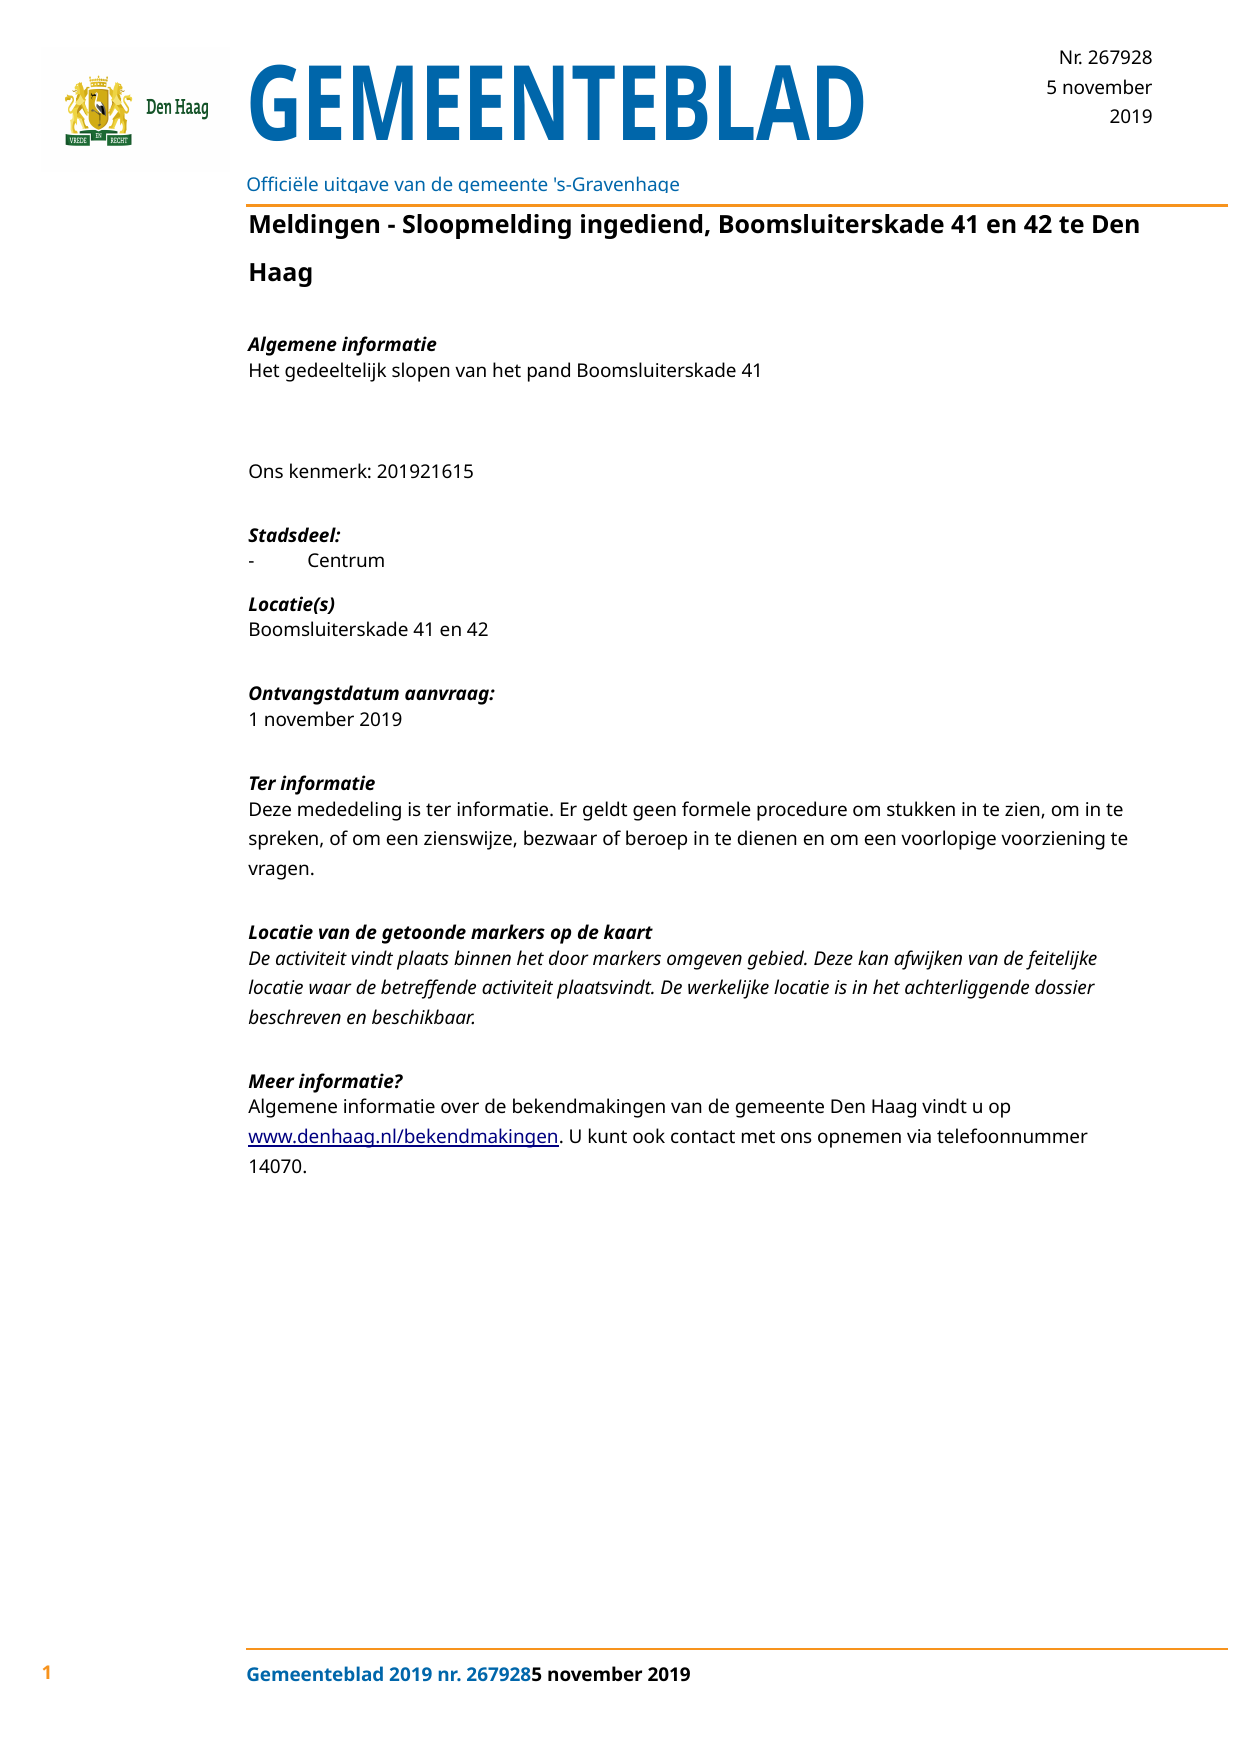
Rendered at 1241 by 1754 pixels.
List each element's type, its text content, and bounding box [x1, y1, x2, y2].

text Meer informatie? [248, 1068, 1152, 1094]
text Deze mededeling is ter informatie. Er geldt geen formele procedure om stukken in te zien, om in te spreken, of om een zienswijze, bezwaar of beroep in te dienen en om een voorlopige voorziening te vragen. [248, 796, 1152, 881]
text Meldingen - Sloopmelding ingediend, Boomsluiterskade 41 en 42 te Den Haag [248, 207, 1152, 288]
text Locatie(s) [248, 591, 1152, 617]
picture [41, 47, 231, 172]
text Het gedeeltelijk slopen van het pand Boomsluiterskade 41 [248, 357, 1152, 383]
text Stadsdeel: [248, 522, 1152, 548]
text Ter informatie [248, 770, 1152, 796]
list Centrum [248, 548, 1152, 573]
text Locatie van de getoonde markers op de kaart [248, 919, 1152, 945]
text Algemene informatie over de bekendmakingen van de gemeente Den Haag vindt u op www.denhaag.nl/bekendmakingen. U kunt ook contact met ons opnemen via telefoonnummer 14070. [248, 1094, 1152, 1178]
text De activiteit vindt plaats binnen het door markers omgeven gebied. Deze kan afwijken van de feitelijke locatie waar de betreffende activiteit plaatsvindt. De werkelijke locatie is in het achterliggende dossier beschreven en beschikbaar. [248, 945, 1152, 1030]
text 1 november 2019 [248, 706, 1152, 732]
text Boomsluiterskade 41 en 42 [248, 617, 1152, 642]
text Algemene informatie [248, 331, 1152, 357]
text Ons kenmerk: 201921615 [248, 458, 1152, 484]
text Ontvangstdatum aanvraag: [248, 681, 1152, 706]
